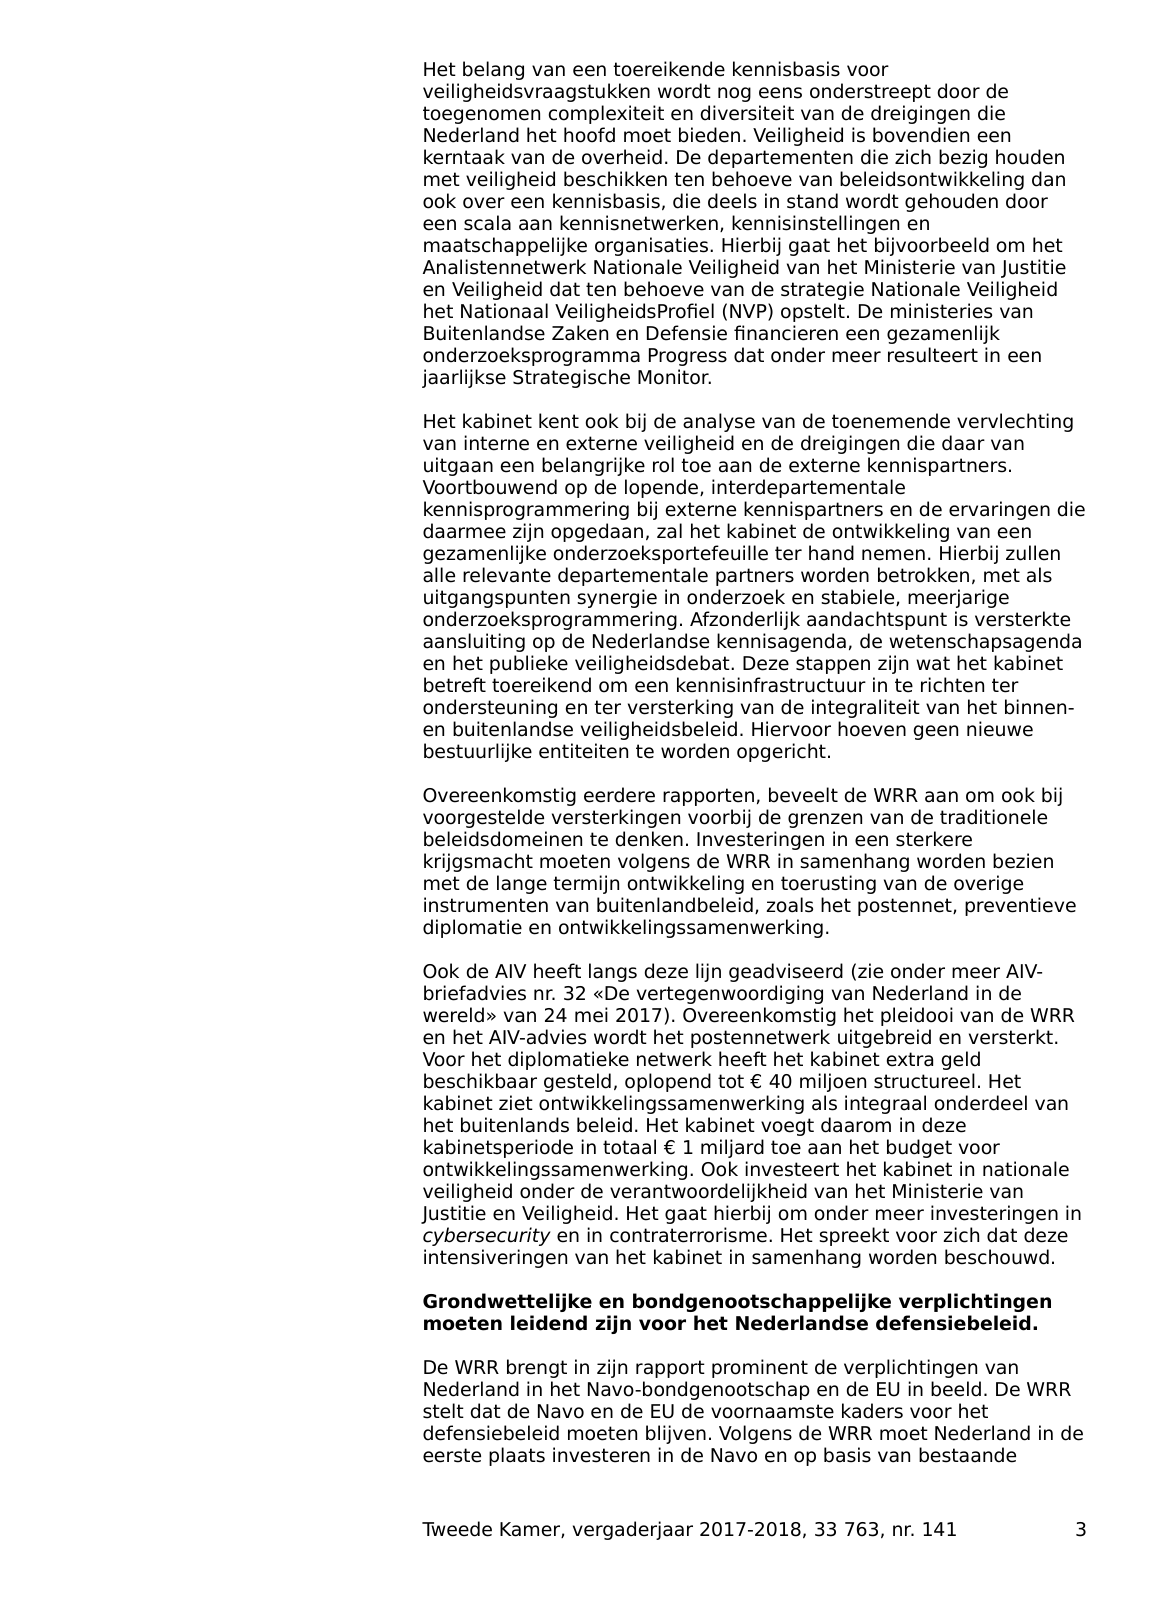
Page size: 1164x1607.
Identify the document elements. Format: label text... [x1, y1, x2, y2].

text Overeenkomstig eerdere rapporten, beveelt de WRR aan om ook bij voorgestelde versterkingen voorbij de grenzen van de traditionele beleidsdomeinen te denken. Investeringen in een sterkere krijgsmacht moeten volgens de WRR in samenhang worden bezien met de lange termijn ontwikkeling en toerusting van de overige instrumenten van buitenlandbeleid, zoals het postennet, preventieve diplomatie en ontwikkelingssamenwerking. [422, 785, 1087, 939]
text Grondwettelijke en bondgenootschappelijke verplichtingen moeten leidend zijn voor het Nederlandse defensiebeleid. [422, 1291, 1087, 1335]
text Ook de AIV heeft langs deze lijn geadviseerd (zie onder meer AIV-briefadvies nr. 32 «De vertegenwoordiging van Nederland in de wereld» van 24 mei 2017). Overeenkomstig het pleidooi van de WRR en het AIV-advies wordt het postennetwerk uitgebreid en versterkt. Voor het diplomatieke netwerk heeft het kabinet extra geld beschikbaar gesteld, oplopend tot € 40 miljoen structureel. Het kabinet ziet ontwikkelingssamenwerking als integraal onderdeel van het buitenlands beleid. Het kabinet voegt daarom in deze kabinetsperiode in totaal € 1 miljard toe aan het budget voor ontwikkelingssamenwerking. Ook investeert het kabinet in nationale veiligheid onder de verantwoordelijkheid van het Ministerie van Justitie en Veiligheid. Het gaat hierbij om onder meer investeringen in cybersecurity en in contraterrorisme. Het spreekt voor zich dat deze intensiveringen van het kabinet in samenhang worden beschouwd. [422, 961, 1087, 1268]
text Het kabinet kent ook bij de analyse van de toenemende vervlechting van interne en externe veiligheid en de dreigingen die daar van uitgaan een belangrijke rol toe aan de externe kennispartners. Voortbouwend op de lopende, interdepartementale kennisprogrammering bij externe kennispartners en de ervaringen die daarmee zijn opgedaan, zal het kabinet de ontwikkeling van een gezamenlijke onderzoeksportefeuille ter hand nemen. Hierbij zullen alle relevante departementale partners worden betrokken, met als uitgangspunten synergie in onderzoek en stabiele, meerjarige onderzoeksprogrammering. Afzonderlijk aandachtspunt is versterkte aansluiting op de Nederlandse kennisagenda, de wetenschapsagenda en het publieke veiligheidsdebat. Deze stappen zijn wat het kabinet betreft toereikend om een kennisinfrastructuur in te richten ter ondersteuning en ter versterking van de integraliteit van het binnen- en buitenlandse veiligheidsbeleid. Hiervoor hoeven geen nieuwe bestuurlijke entiteiten te worden opgericht. [422, 411, 1087, 763]
text De WRR brengt in zijn rapport prominent de verplichtingen van Nederland in het Navo-bondgenootschap en de EU in beeld. De WRR stelt dat de Navo en de EU de voornaamste kaders voor het defensiebeleid moeten blijven. Volgens de WRR moet Nederland in de eerste plaats investeren in de Navo en op basis van bestaande [422, 1357, 1087, 1467]
text Het belang van een toereikende kennisbasis voor veiligheidsvraagstukken wordt nog eens onderstreept door de toegenomen complexiteit en diversiteit van de dreigingen die Nederland het hoofd moet bieden. Veiligheid is bovendien een kerntaak van de overheid. De departementen die zich bezig houden met veiligheid beschikken ten behoeve van beleidsontwikkeling dan ook over een kennisbasis, die deels in stand wordt gehouden door een scala aan kennisnetwerken, kennisinstellingen en maatschappelijke organisaties. Hierbij gaat het bijvoorbeeld om het Analistennetwerk Nationale Veiligheid van het Ministerie van Justitie en Veiligheid dat ten behoeve van de strategie Nationale Veiligheid het Nationaal VeiligheidsProfiel (NVP) opstelt. De ministeries van Buitenlandse Zaken en Defensie financieren een gezamenlijk onderzoeksprogramma Progress dat onder meer resulteert in een jaarlijkse Strategische Monitor. [422, 59, 1087, 389]
